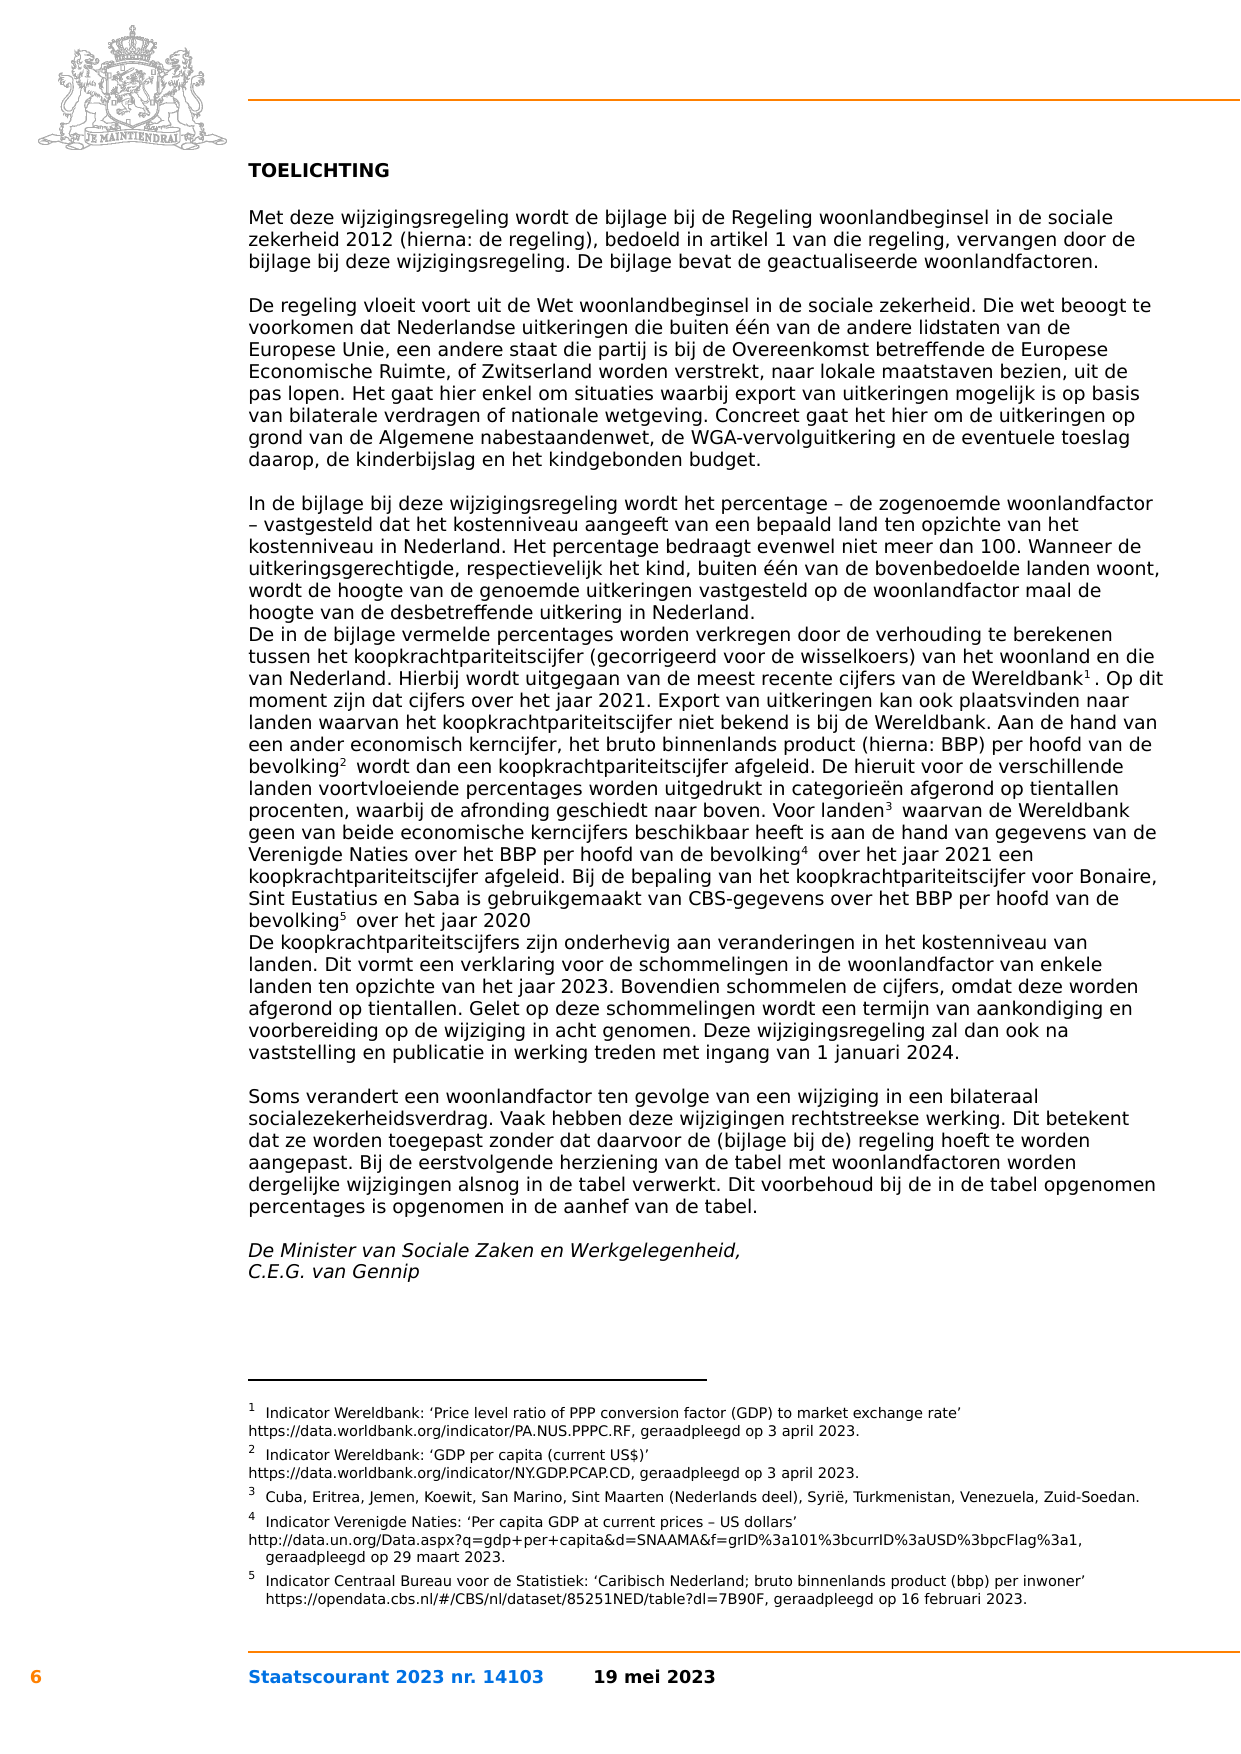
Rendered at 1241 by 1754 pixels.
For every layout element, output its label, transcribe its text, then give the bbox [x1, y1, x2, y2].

text Indicator Centraal Bureau voor de Statistiek: ‘Caribisch Nederland; bruto binnenlands product (bbp) per inwoner’ https://opendata.cbs.nl/#/CBS/nl/dataset/85251NED/table?dl=7B90F, geraadpleegd op 16 februari 2023. [248, 1569, 1163, 1608]
text Indicator Verenigde Naties: ‘Per capita GDP at current prices – US dollars’ [248, 1510, 1163, 1532]
text De Minister van Sociale Zaken en Werkgelegenheid, C.E.G. van Gennip [248, 1239, 1163, 1283]
text https://data.worldbank.org/indicator/NY.GDP.PCAP.CD, geraadpleegd op 3 april 2023. [248, 1465, 1163, 1482]
text Met deze wijzigingsregeling wordt de bijlage bij de Regeling woonlandbeginsel in de sociale zekerheid 2012 (hierna: de regeling), bedoeld in artikel 1 van die regeling, vervangen door de bijlage bij deze wijzigingsregeling. De bijlage bevat de geactualiseerde woonlandfactoren. [248, 207, 1163, 273]
text De in de bijlage vermelde percentages worden verkregen door de verhouding te berekenen tussen het koopkrachtpariteitscijfer (gecorrigeerd voor de wisselkoers) van het woonland en die van Nederland. Hierbij wordt uitgegaan van de meest recente cijfers van de Wereldbank. Op dit moment zijn dat cijfers over het jaar 2021. Export van uitkeringen kan ook plaatsvinden naar landen waarvan het koopkrachtpariteitscijfer niet bekend is bij de Wereldbank. Aan de hand van een ander economisch kerncijfer, het bruto binnenlands product (hierna: BBP) per hoofd van de bevolking wordt dan een koopkrachtpariteitscijfer afgeleid. De hieruit voor de verschillende landen voortvloeiende percentages worden uitgedrukt in categorieën afgerond op tientallen procenten, waarbij de afronding geschiedt naar boven. Voor landen waarvan de Wereldbank geen van beide economische kerncijfers beschikbaar heeft is aan de hand van gegevens van de Verenigde Naties over het BBP per hoofd van de bevolking over het jaar 2021 een koopkrachtpariteitscijfer afgeleid. Bij de bepaling van het koopkrachtpariteitscijfer voor Bonaire, Sint Eustatius en Saba is gebruikgemaakt van CBS-gegevens over het BBP per hoofd van de bevolking over het jaar 2020 [248, 624, 1163, 932]
subtitle TOELICHTING [248, 160, 1163, 182]
text Indicator Wereldbank: ‘Price level ratio of PPP conversion factor (GDP) to market exchange rate’ [248, 1401, 1163, 1423]
text De regeling vloeit voort uit de Wet woonlandbeginsel in de sociale zekerheid. Die wet beoogt te voorkomen dat Nederlandse uitkeringen die buiten één van de andere lidstaten van de Europese Unie, een andere staat die partij is bij de Overeenkomst betreffende de Europese Economische Ruimte, of Zwitserland worden verstrekt, naar lokale maatstaven bezien, uit de pas lopen. Het gaat hier enkel om situaties waarbij export van uitkeringen mogelijk is op basis van bilaterale verdragen of nationale wetgeving. Concreet gaat het hier om de uitkeringen op grond van de Algemene nabestaandenwet, de WGA-vervolguitkering en de eventuele toeslag daarop, de kinderbijslag en het kindgebonden budget. [248, 295, 1163, 471]
text In de bijlage bij deze wijzigingsregeling wordt het percentage – de zogenoemde woonlandfactor – vastgesteld dat het kostenniveau aangeeft van een bepaald land ten opzichte van het kostenniveau in Nederland. Het percentage bedraagt evenwel niet meer dan 100. Wanneer de uitkeringsgerechtigde, respectievelijk het kind, buiten één van de bovenbedoelde landen woont, wordt de hoogte van de genoemde uitkeringen vastgesteld op de woonlandfactor maal de hoogte van de desbetreffende uitkering in Nederland. [248, 492, 1163, 624]
text http://data.un.org/Data.aspx?q=gdp+per+capita&d=SNAAMA&f=grID%3a101%3bcurrID%3aUSD%3bpcFlag%3a1, geraadpleegd op 29 maart 2023. [248, 1532, 1163, 1566]
text Soms verandert een woonlandfactor ten gevolge van een wijziging in een bilateraal socialezekerheidsverdrag. Vaak hebben deze wijzigingen rechtstreekse werking. Dit betekent dat ze worden toegepast zonder dat daarvoor de (bijlage bij de) regeling hoeft te worden aangepast. Bij de eerstvolgende herziening van de tabel met woonlandfactoren worden dergelijke wijzigingen alsnog in de tabel verwerkt. Dit voorbehoud bij de in de tabel opgenomen percentages is opgenomen in de aanhef van de tabel. [248, 1086, 1163, 1218]
picture [38, 25, 227, 150]
text Cuba, Eritrea, Jemen, Koewit, San Marino, Sint Maarten (Nederlands deel), Syrië, Turkmenistan, Venezuela, Zuid-Soedan. [248, 1485, 1163, 1507]
text https://data.worldbank.org/indicator/PA.NUS.PPPC.RF, geraadpleegd op 3 april 2023. [248, 1423, 1163, 1440]
text Indicator Wereldbank: ‘GDP per capita (current US$)’ [248, 1443, 1163, 1465]
text De koopkrachtpariteitscijfers zijn onderhevig aan veranderingen in het kostenniveau van landen. Dit vormt een verklaring voor de schommelingen in de woonlandfactor van enkele landen ten opzichte van het jaar 2023. Bovendien schommelen de cijfers, omdat deze worden afgerond op tientallen. Gelet op deze schommelingen wordt een termijn van aankondiging en voorbereiding op de wijziging in acht genomen. Deze wijzigingsregeling zal dan ook na vaststelling en publicatie in werking treden met ingang van 1 januari 2024. [248, 932, 1163, 1064]
